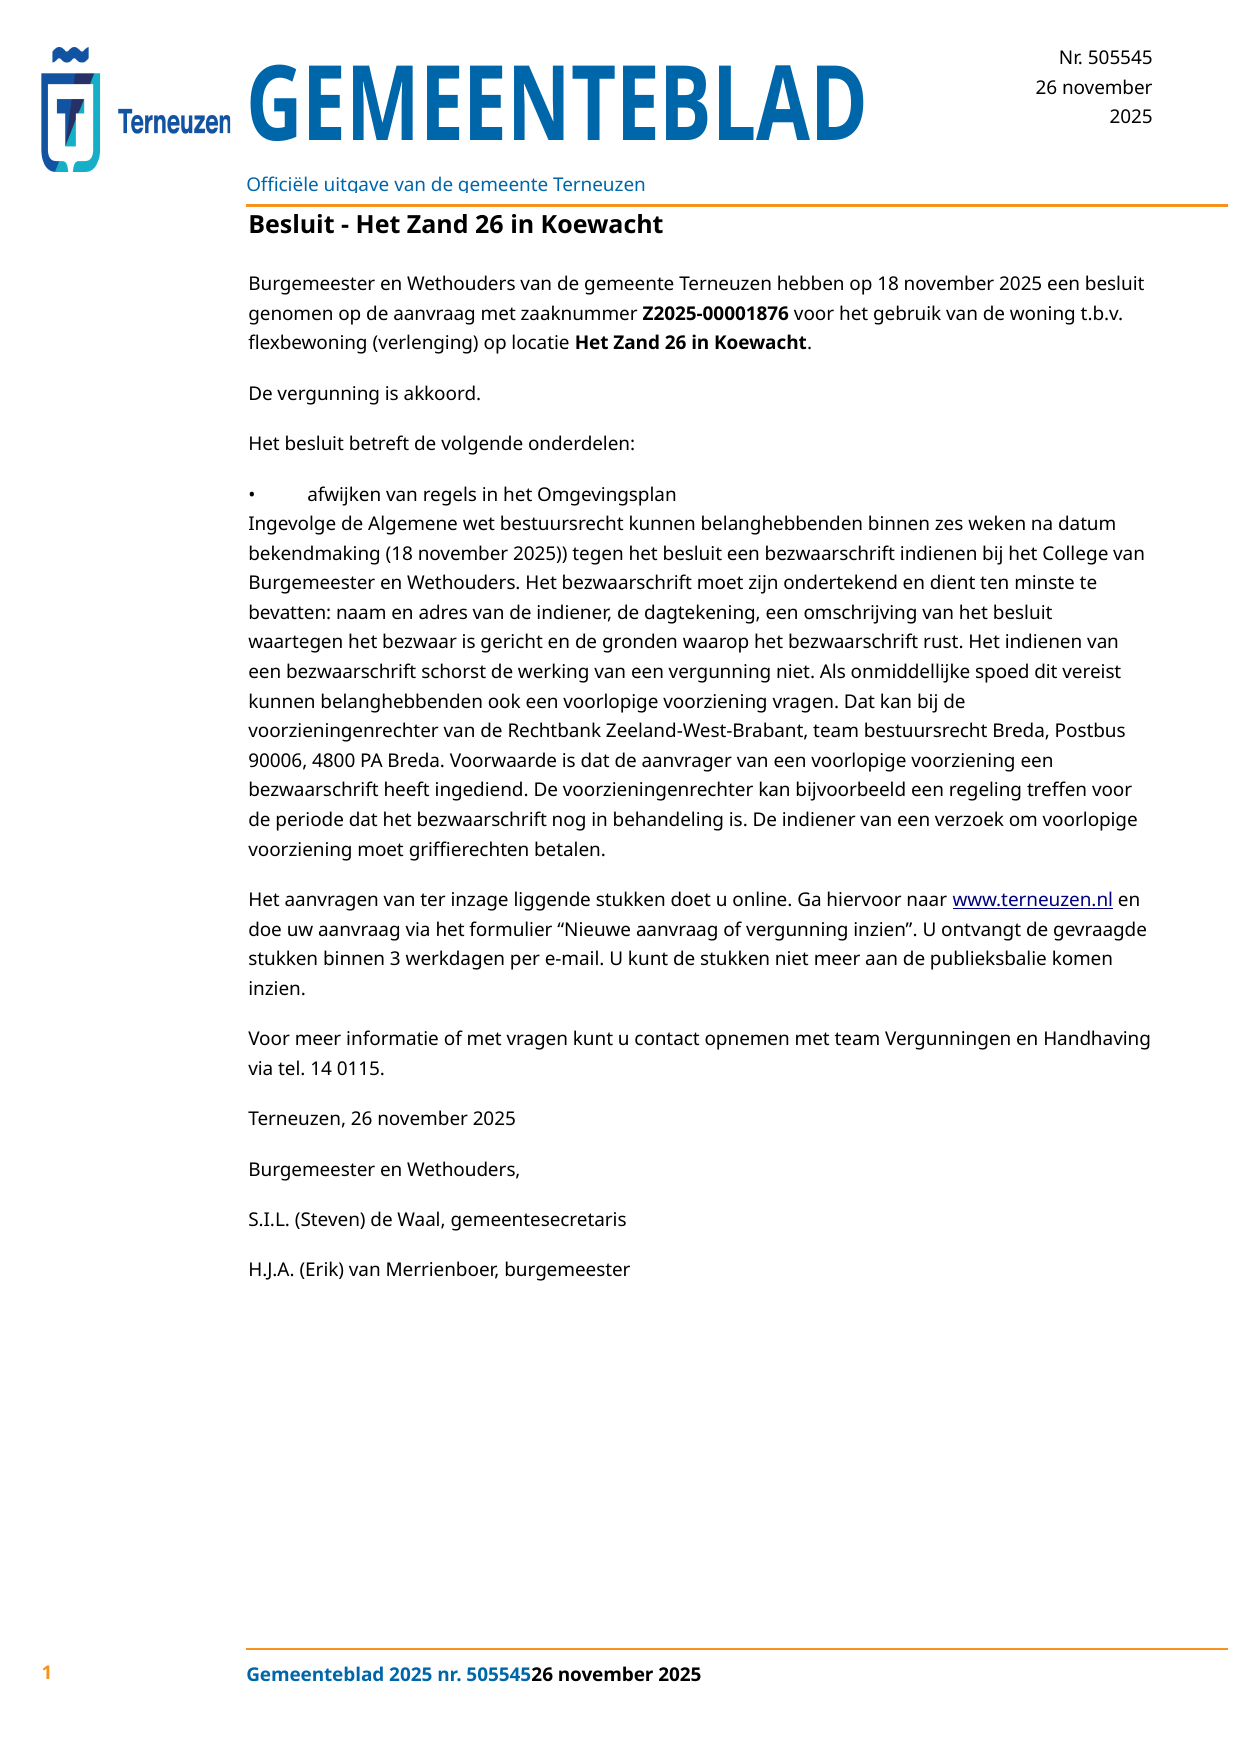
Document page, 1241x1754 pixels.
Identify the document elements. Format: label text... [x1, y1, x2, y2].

text Burgemeester en Wethouders van de gemeente Terneuzen hebben op 18 november 2025 een besluit genomen op de aanvraag met zaaknummer Z2025-00001876 voor het gebruik van de woning t.b.v. flexbewoning (verlenging) op locatie Het Zand 26 in Koewacht. [248, 270, 1152, 355]
text S.I.L. (Steven) de Waal, gemeentesecretaris [248, 1206, 1152, 1232]
text Besluit - Het Zand 26 in Koewacht [248, 207, 1152, 241]
text Terneuzen, 26 november 2025 [248, 1105, 1152, 1131]
text H.J.A. (Erik) van Merrienboer, burgemeester [248, 1257, 1152, 1282]
text De vergunning is akkoord. [248, 380, 1152, 406]
list afwijken van regels in het Omgevingsplan [248, 481, 1152, 506]
text Ingevolge de Algemene wet bestuursrecht kunnen belanghebbenden binnen zes weken na datum bekendmaking (18 november 2025)) tegen het besluit een bezwaarschrift indienen bij het College van Burgemeester en Wethouders. Het bezwaarschrift moet zijn ondertekend en dient ten minste te bevatten: naam en adres van de indiener, de dagtekening, een omschrijving van het besluit waartegen het bezwaar is gericht en de gronden waarop het bezwaarschrift rust. Het indienen van een bezwaarschrift schorst de werking van een vergunning niet. Als onmiddellijke spoed dit vereist kunnen belanghebbenden ook een voorlopige voorziening vragen. Dat kan bij de voorzieningenrechter van de Rechtbank Zeeland-West-Brabant, team bestuursrecht Breda, Postbus 90006, 4800 PA Breda. Voorwaarde is dat de aanvrager van een voorlopige voorziening een bezwaarschrift heeft ingediend. De voorzieningenrechter kan bijvoorbeeld een regeling treffen voor de periode dat het bezwaarschrift nog in behandeling is. De indiener van een verzoek om voorlopige voorziening moet griffierechten betalen. [248, 510, 1152, 861]
text Burgemeester en Wethouders, [248, 1156, 1152, 1181]
picture [41, 47, 231, 172]
text Het besluit betreft de volgende onderdelen: [248, 430, 1152, 456]
text Voor meer informatie of met vragen kunt u contact opnemen met team Vergunningen en Handhaving via tel. 14 0115. [248, 1025, 1152, 1081]
text Het aanvragen van ter inzage liggende stukken doet u online. Ga hiervoor naar www.terneuzen.nl en doe uw aanvraag via het formulier “Nieuwe aanvraag of vergunning inzien”. U ontvangt de gevraagde stukken binnen 3 werkdagen per e-mail. U kunt de stukken niet meer aan de publieksbalie komen inzien. [248, 886, 1152, 1001]
